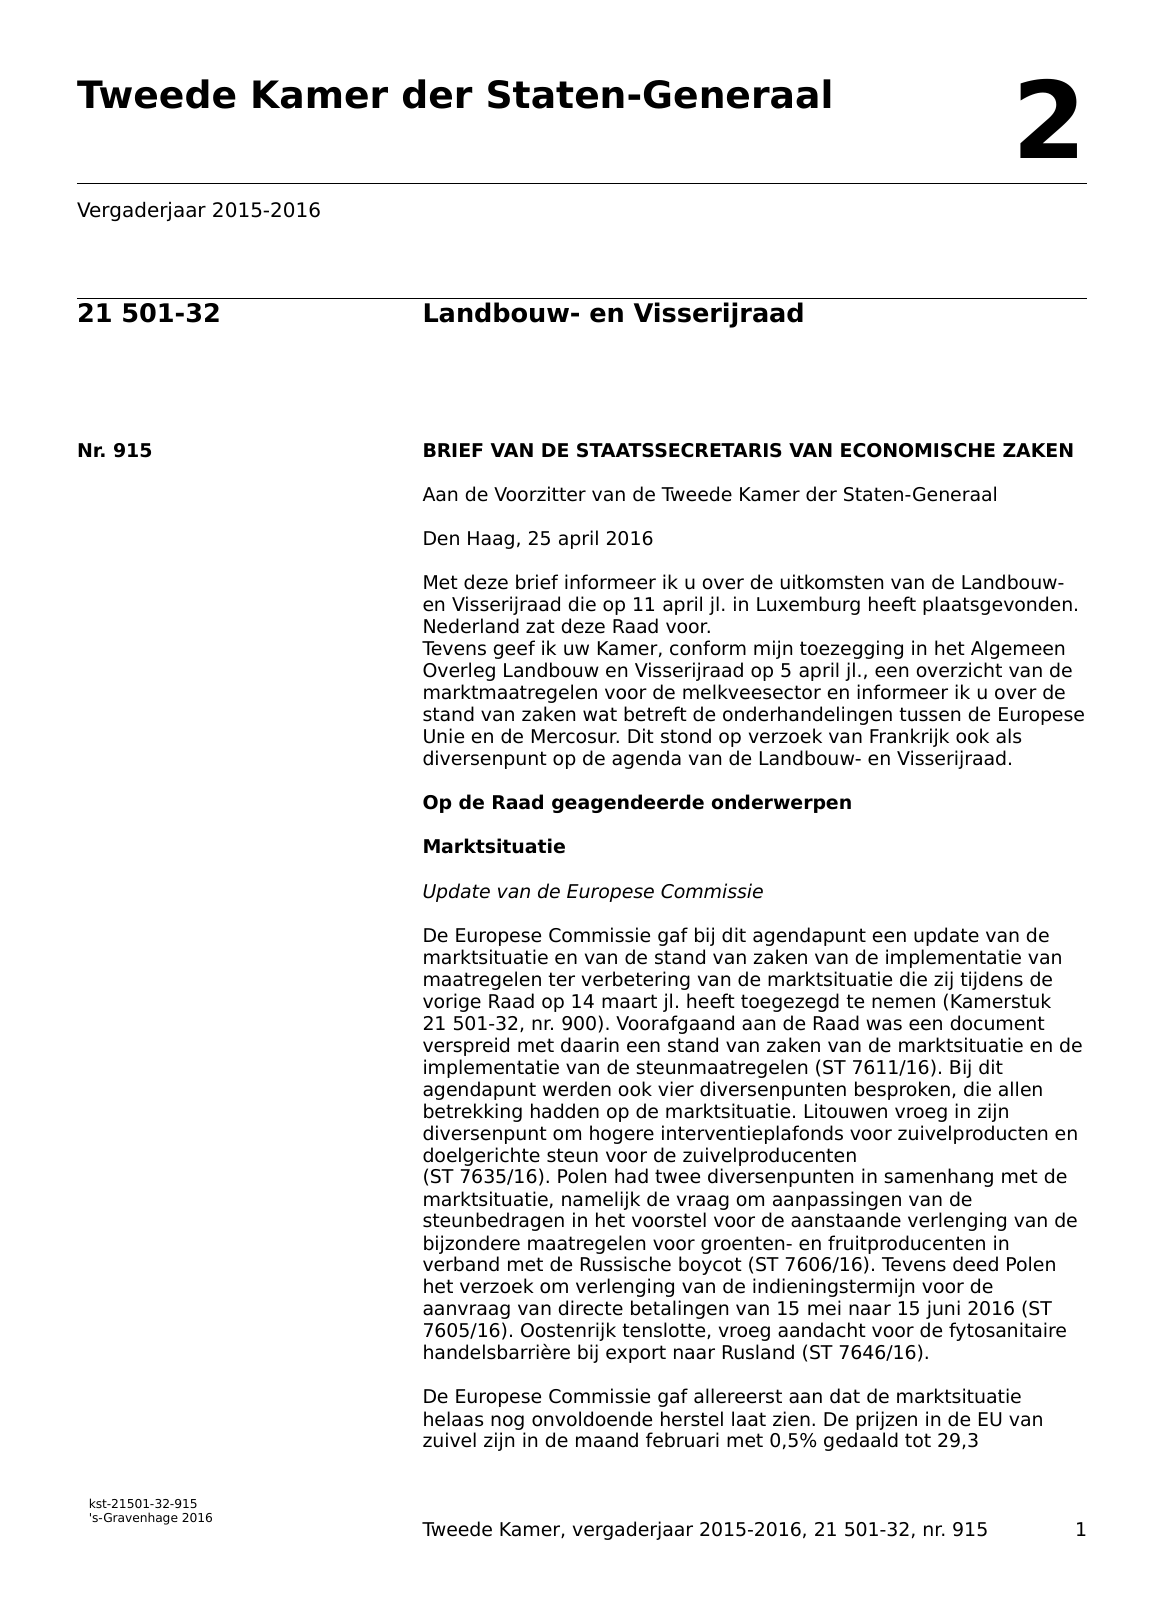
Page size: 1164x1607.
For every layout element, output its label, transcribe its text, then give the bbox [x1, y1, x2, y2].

table_header 2 [886, 59, 1087, 183]
table_header Tweede Kamer der Staten-Generaal [77, 59, 886, 183]
text Met deze brief informeer ik u over de uitkomsten van de Landbouw- en Visserijraad die op 11 april jl. in Luxemburg heeft plaatsgevonden. Nederland zat deze Raad voor. [422, 572, 1087, 638]
text Tevens geef ik uw Kamer, conform mijn toezegging in het Algemeen Overleg Landbouw en Visserijraad op 5 april jl., een overzicht van de marktmaatregelen voor de melkveesector en informeer ik u over de stand van zaken wat betreft de onderhandelingen tussen de Europese Unie en de Mercosur. Dit stond op verzoek van Frankrijk ook als diversenpunt op de agenda van de Landbouw- en Visserijraad. [422, 638, 1087, 770]
text Den Haag, 25 april 2016 [422, 528, 1087, 550]
text 's-Gravenhage 2016 [88, 1511, 323, 1525]
text De Europese Commissie gaf bij dit agendapunt een update van de marktsituatie en van de stand van zaken van de implementatie van maatregelen ter verbetering van de marktsituatie die zij tijdens de vorige Raad op 14 maart jl. heeft toegezegd te nemen (Kamerstuk 21 501-32, nr. 900). Voorafgaand aan de Raad was een document verspreid met daarin een stand van zaken van de marktsituatie en de implementatie van de steunmaatregelen (ST 7611/16). Bij dit agendapunt werden ook vier diversenpunten besproken, die allen betrekking hadden op de marktsituatie. Litouwen vroeg in zijn diversenpunt om hogere interventieplafonds voor zuivelproducten en doelgerichte steun voor de zuivelproducenten [422, 925, 1087, 1166]
text (ST 7635/16). Polen had twee diversenpunten in samenhang met de marktsituatie, namelijk de vraag om aanpassingen van de steunbedragen in het voorstel voor de aanstaande verlenging van de bijzondere maatregelen voor groenten- en fruitproducenten in verband met de Russische boycot (ST 7606/16). Tevens deed Polen het verzoek om verlenging van de indieningstermijn voor de aanvraag van directe betalingen van 15 mei naar 15 juni 2016 (ST 7605/16). Oostenrijk tenslotte, vroeg aandacht voor de fytosanitaire handelsbarrière bij export naar Rusland (ST 7646/16). [422, 1166, 1087, 1364]
text De Europese Commissie gaf allereerst aan dat de marktsituatie helaas nog onvoldoende herstel laat zien. De prijzen in de EU van zuivel zijn in de maand februari met 0,5% gedaald tot 29,3 [422, 1386, 1087, 1452]
text Aan de Voorzitter van de Tweede Kamer der Staten-Generaal [422, 484, 1087, 506]
subtitle 21 501-32 Landbouw- en Visserijraad [77, 299, 1087, 329]
subtitle Marktsituatie [422, 836, 1087, 858]
subtitle Update van de Europese Commissie [422, 881, 1087, 902]
text kst-21501-32-915 [88, 1497, 323, 1511]
subtitle Nr. 915 BRIEF VAN DE STAATSSECRETARIS VAN ECONOMISCHE ZAKEN [77, 440, 1087, 462]
subtitle Op de Raad geagendeerde onderwerpen [422, 792, 1087, 814]
table_cell Vergaderjaar 2015-2016 [77, 184, 1087, 298]
